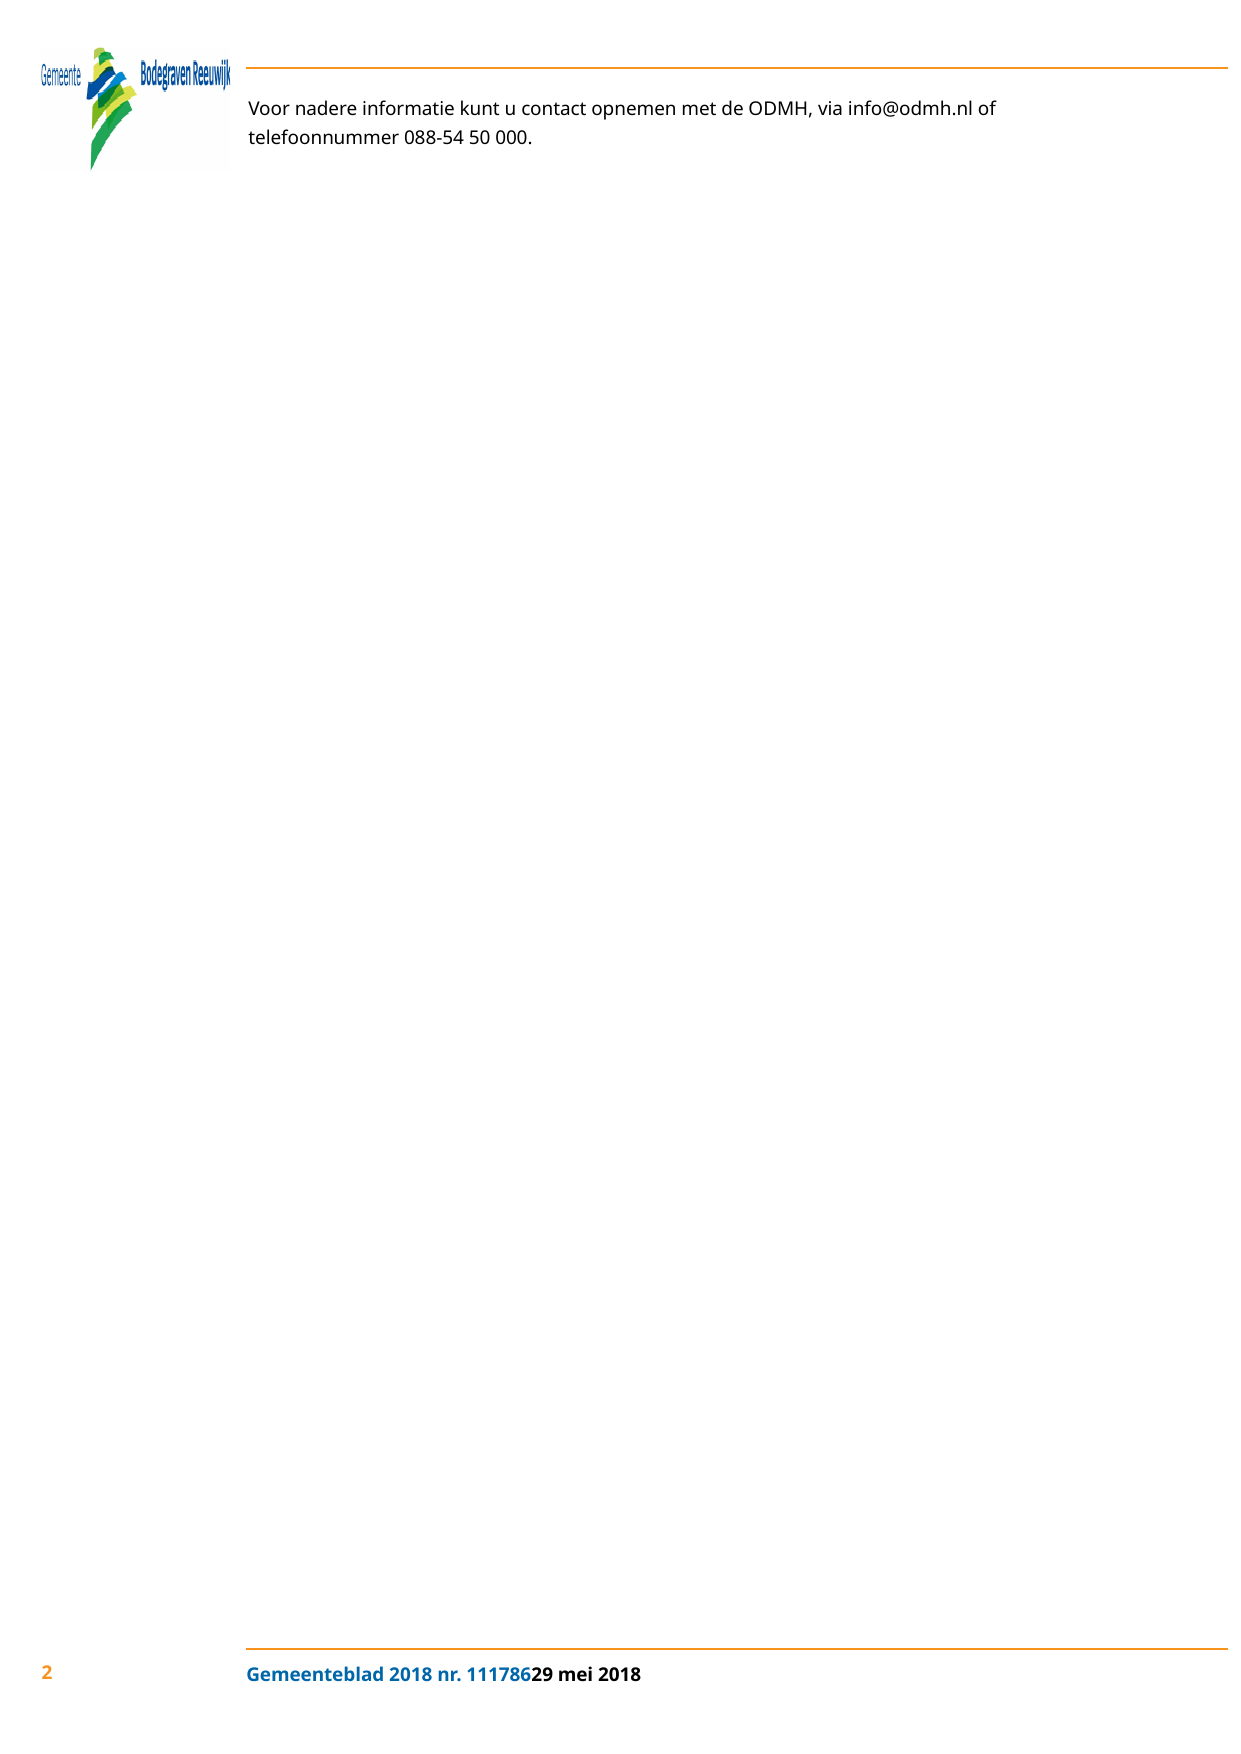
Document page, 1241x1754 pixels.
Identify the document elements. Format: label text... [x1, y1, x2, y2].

picture [41, 47, 231, 172]
text Voor nadere informatie kunt u contact opnemen met de ODMH, via info@odmh.nl of telefoonnummer 088-54 50 000. [248, 95, 1152, 150]
